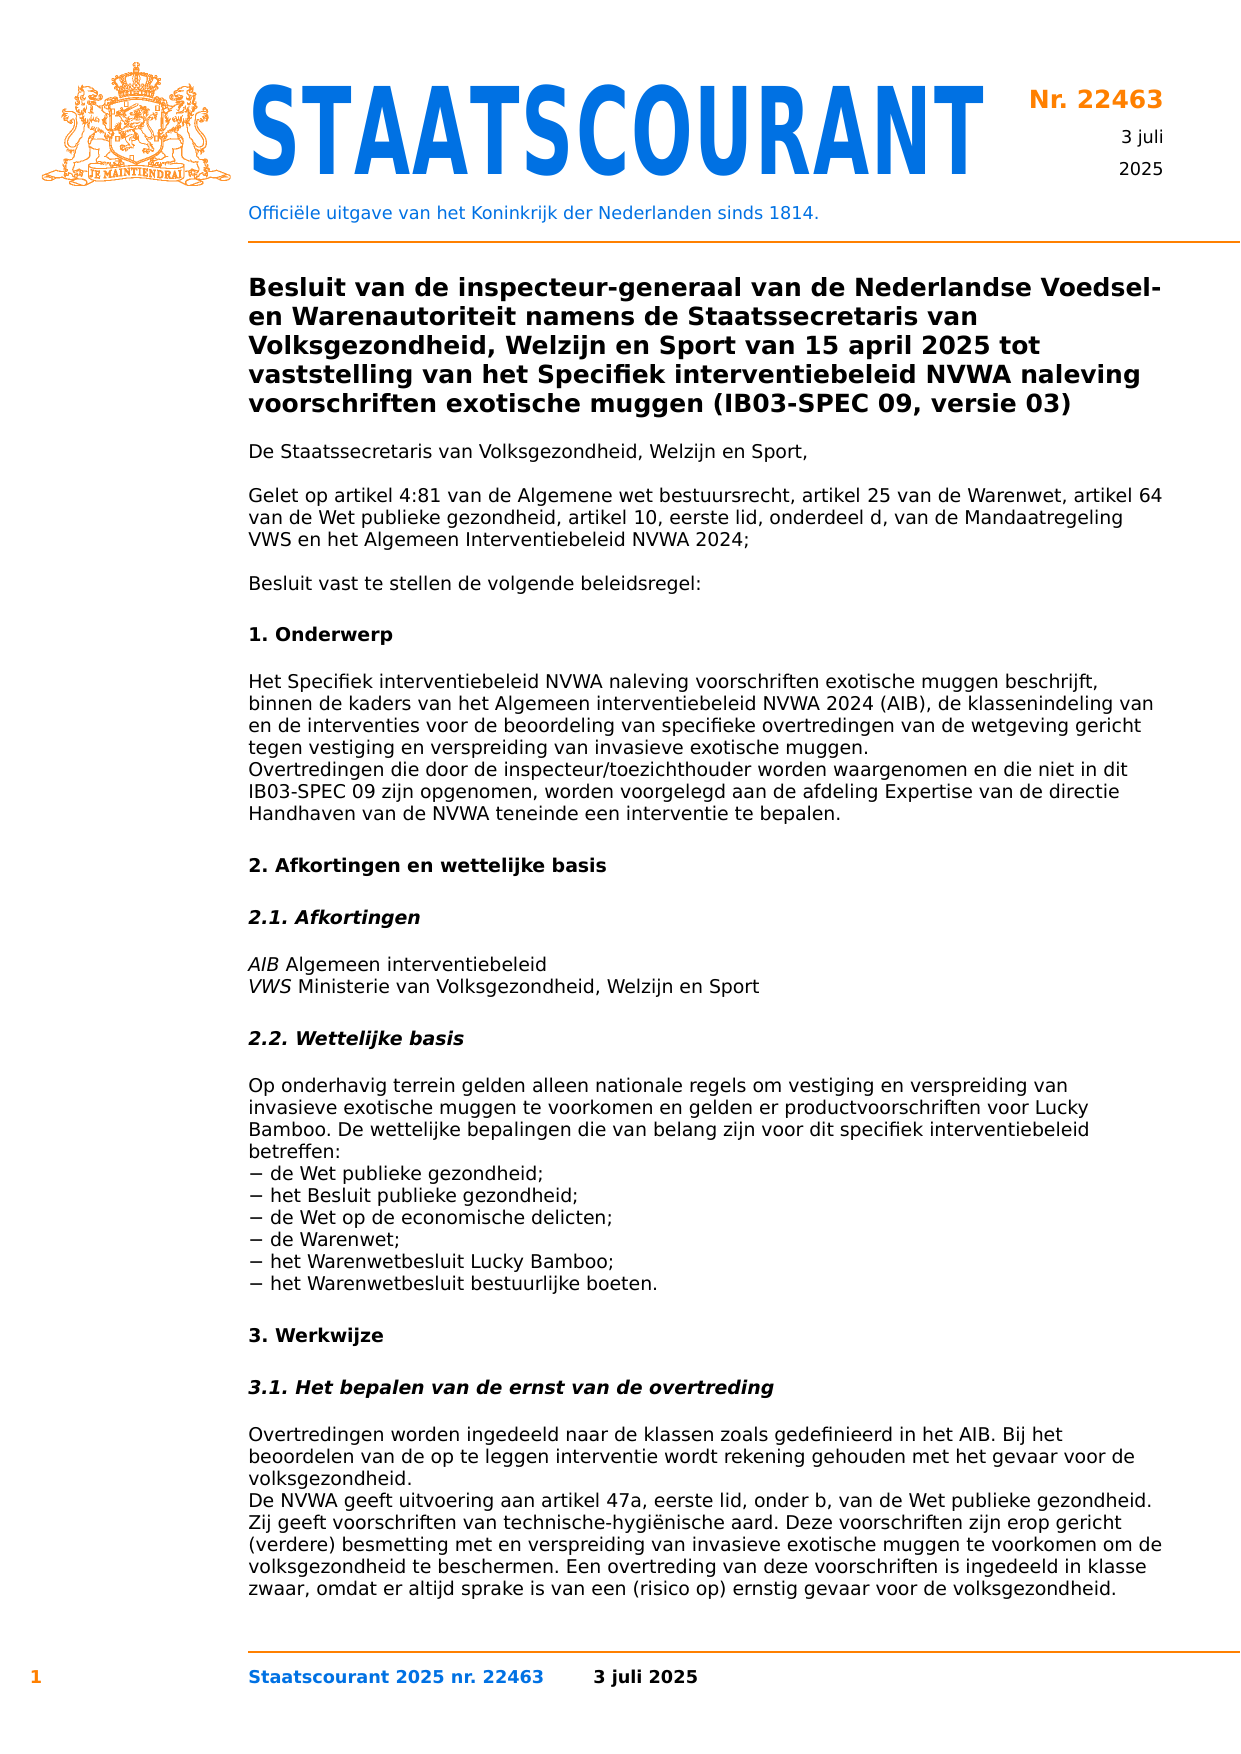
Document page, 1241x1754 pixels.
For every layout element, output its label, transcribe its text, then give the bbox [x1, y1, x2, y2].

table_header [25, 62, 248, 241]
text Besluit vast te stellen de volgende beleidsregel: [248, 572, 1163, 594]
text Gelet op artikel 4:81 van de Algemene wet bestuursrecht, artikel 25 van de Warenwet, artikel 64 van de Wet publieke gezondheid, artikel 10, eerste lid, onderdeel d, van de Mandaatregeling VWS en het Algemeen Interventiebeleid NVWA 2024; [248, 484, 1163, 551]
text − de Warenwet; [248, 1229, 1163, 1251]
subtitle 2.1. Afkortingen [248, 907, 1163, 929]
table_header Nr. 22463 [998, 62, 1240, 121]
text − het Warenwetbesluit Lucky Bamboo; [248, 1251, 1163, 1273]
text − het Warenwetbesluit bestuurlijke boeten. [248, 1273, 1163, 1295]
text Overtredingen worden ingedeeld naar de klassen zoals gedefinieerd in het AIB. Bij het beoordelen van de op te leggen interventie wordt rekening gehouden met het gevaar voor de volksgezondheid. [248, 1424, 1163, 1490]
subtitle 2. Afkortingen en wettelijke basis [248, 855, 1163, 877]
text Het Specifiek interventiebeleid NVWA naleving voorschriften exotische muggen beschrijft, binnen de kaders van het Algemeen interventiebeleid NVWA 2024 (AIB), de klassenindeling van en de interventies voor de beoordeling van specifieke overtredingen van de wetgeving gericht tegen vestiging en verspreiding van invasieve exotische muggen. [248, 671, 1163, 759]
subtitle 1. Onderwerp [248, 624, 1163, 646]
subtitle 3. Werkwijze [248, 1325, 1163, 1347]
text De NVWA geeft uitvoering aan artikel 47a, eerste lid, onder b, van de Wet publieke gezondheid. Zij geeft voorschriften van technische-hygiënische aard. Deze voorschriften zijn erop gericht (verdere) besmetting met en verspreiding van invasieve exotische muggen te voorkomen om de volksgezondheid te beschermen. Een overtreding van deze voorschriften is ingedeeld in klasse zwaar, omdat er altijd sprake is van een (risico op) ernstig gevaar voor de volksgezondheid. [248, 1490, 1163, 1600]
table_header STAATSCOURANT [248, 62, 998, 203]
text De Staatssecretaris van Volksgezondheid, Welzijn en Sport, [248, 441, 1163, 463]
text Op onderhavig terrein gelden alleen nationale regels om vestiging en verspreiding van invasieve exotische muggen te voorkomen en gelden er productvoorschriften voor Lucky Bamboo. De wettelijke bepalingen die van belang zijn voor dit specifiek interventiebeleid betreffen: [248, 1075, 1163, 1163]
text VWS Ministerie van Volksgezondheid, Welzijn en Sport [248, 976, 1163, 998]
text − de Wet publieke gezondheid; [248, 1163, 1163, 1185]
text − de Wet op de economische delicten; [248, 1207, 1163, 1229]
text − het Besluit publieke gezondheid; [248, 1185, 1163, 1207]
subtitle 2.2. Wettelijke basis [248, 1028, 1163, 1050]
text AIB Algemeen interventiebeleid [248, 954, 1163, 976]
table_cell Officiële uitgave van het Koninkrijk der Nederlanden sinds 1814. [248, 203, 1240, 241]
subtitle Besluit van de inspecteur-generaal van de Nederlandse Voedsel- en Warenautoriteit namens de Staatssecretaris van Volksgezondheid, Welzijn en Sport van 15 april 2025 tot vaststelling van het Specifiek interventiebeleid NVWA naleving voorschriften exotische muggen (IB03-SPEC 09, versie 03) [248, 273, 1163, 419]
table_cell 3 juli [998, 121, 1240, 153]
text Overtredingen die door de inspecteur/toezichthouder worden waargenomen en die niet in dit IB03-SPEC 09 zijn opgenomen, worden voorgelegd aan de afdeling Expertise van de directie Handhaven van de NVWA teneinde een interventie te bepalen. [248, 759, 1163, 825]
picture [41, 62, 231, 186]
table_cell 2025 [998, 153, 1240, 203]
subtitle 3.1. Het bepalen van de ernst van de overtreding [248, 1377, 1163, 1399]
